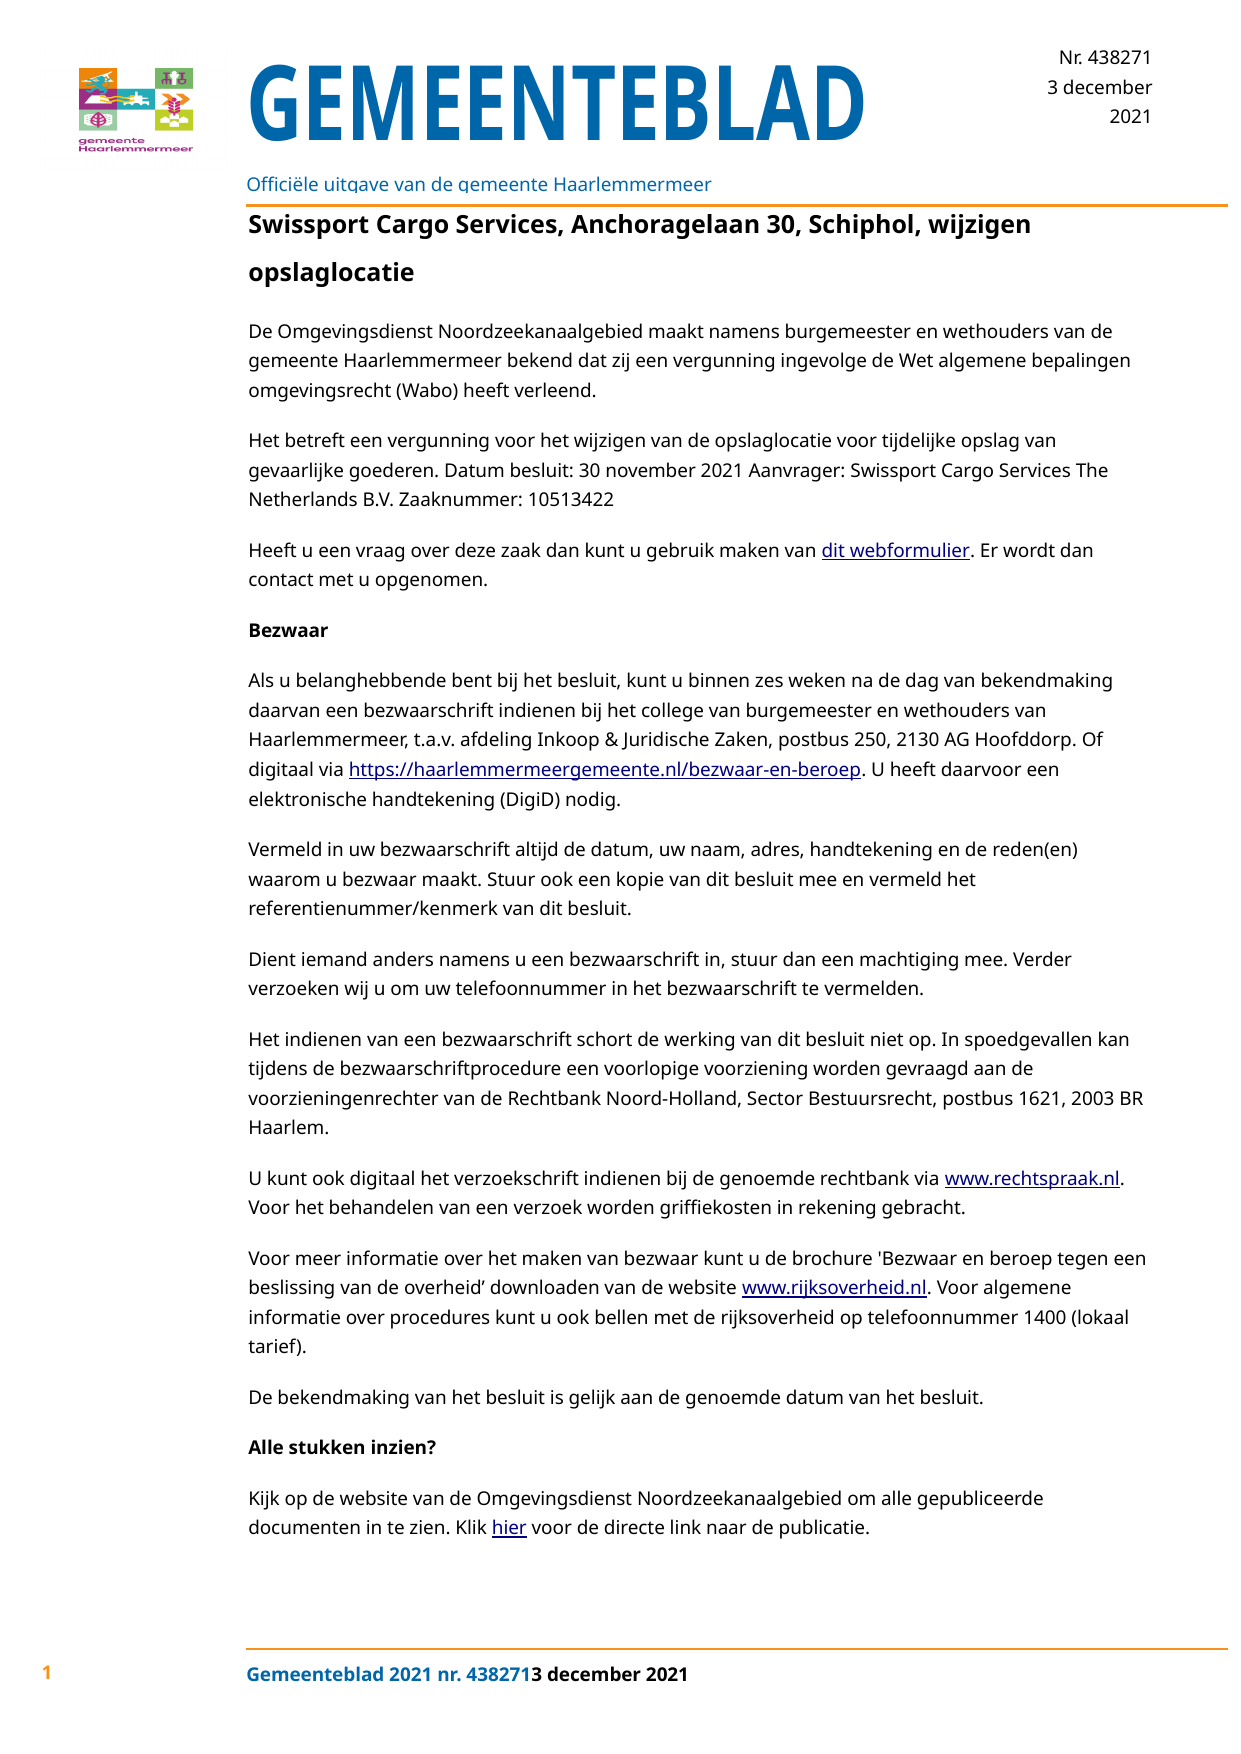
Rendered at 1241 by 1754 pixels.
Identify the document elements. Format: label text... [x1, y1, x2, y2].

text Vermeld in uw bezwaarschrift altijd de datum, uw naam, adres, handtekening en de reden(en) waarom u bezwaar maakt. Stuur ook een kopie van dit besluit mee en vermeld het referentienummer/kenmerk van dit besluit. [248, 836, 1152, 921]
text Swissport Cargo Services, Anchoragelaan 30, Schiphol, wijzigen opslaglocatie [248, 207, 1152, 288]
text Het betreft een vergunning voor het wijzigen van de opslaglocatie voor tijdelijke opslag van gevaarlijke goederen. Datum besluit: 30 november 2021 Aanvrager: Swissport Cargo Services The Netherlands B.V. Zaaknummer: 10513422 [248, 427, 1152, 512]
text Alle stukken inzien? [248, 1434, 1152, 1460]
text De bekendmaking van het besluit is gelijk aan de genoemde datum van het besluit. [248, 1384, 1152, 1410]
text De Omgevingsdienst Noordzeekanaalgebied maakt namens burgemeester en wethouders van de gemeente Haarlemmermeer bekend dat zij een vergunning ingevolge de Wet algemene bepalingen omgevingsrecht (Wabo) heeft verleend. [248, 318, 1152, 403]
text Heeft u een vraag over deze zaak dan kunt u gebruik maken van dit webformulier. Er wordt dan contact met u opgenomen. [248, 537, 1152, 592]
text Bezwaar [248, 617, 1152, 643]
text U kunt ook digitaal het verzoekschrift indienen bij de genoemde rechtbank via www.rechtspraak.nl. Voor het behandelen van een verzoek worden griffiekosten in rekening gebracht. [248, 1165, 1152, 1220]
text Als u belanghebbende bent bij het besluit, kunt u binnen zes weken na de dag van bekendmaking daarvan een bezwaarschrift indienen bij het college van burgemeester en wethouders van Haarlemmermeer, t.a.v. afdeling Inkoop & Juridische Zaken, postbus 250, 2130 AG Hoofddorp. Of digitaal via https://haarlemmermeergemeente.nl/bezwaar-en-beroep. U heeft daarvoor een elektronische handtekening (DigiD) nodig. [248, 667, 1152, 812]
picture [41, 47, 231, 172]
text Kijk op de website van de Omgevingsdienst Noordzeekanaalgebied om alle gepubliceerde documenten in te zien. Klik hier voor de directe link naar de publicatie. [248, 1485, 1152, 1540]
text Voor meer informatie over het maken van bezwaar kunt u de brochure 'Bezwaar en beroep tegen een beslissing van de overheid’ downloaden van de website www.rijksoverheid.nl. Voor algemene informatie over procedures kunt u ook bellen met de rijksoverheid op telefoonnummer 1400 (lokaal tarief). [248, 1245, 1152, 1359]
text Het indienen van een bezwaarschrift schort de werking van dit besluit niet op. In spoedgevallen kan tijdens de bezwaarschriftprocedure een voorlopige voorziening worden gevraagd aan de voorzieningenrechter van de Rechtbank Noord-Holland, Sector Bestuursrecht, postbus 1621, 2003 BR Haarlem. [248, 1026, 1152, 1140]
text Dient iemand anders namens u een bezwaarschrift in, stuur dan een machtiging mee. Verder verzoeken wij u om uw telefoonnummer in het bezwaarschrift te vermelden. [248, 946, 1152, 1001]
